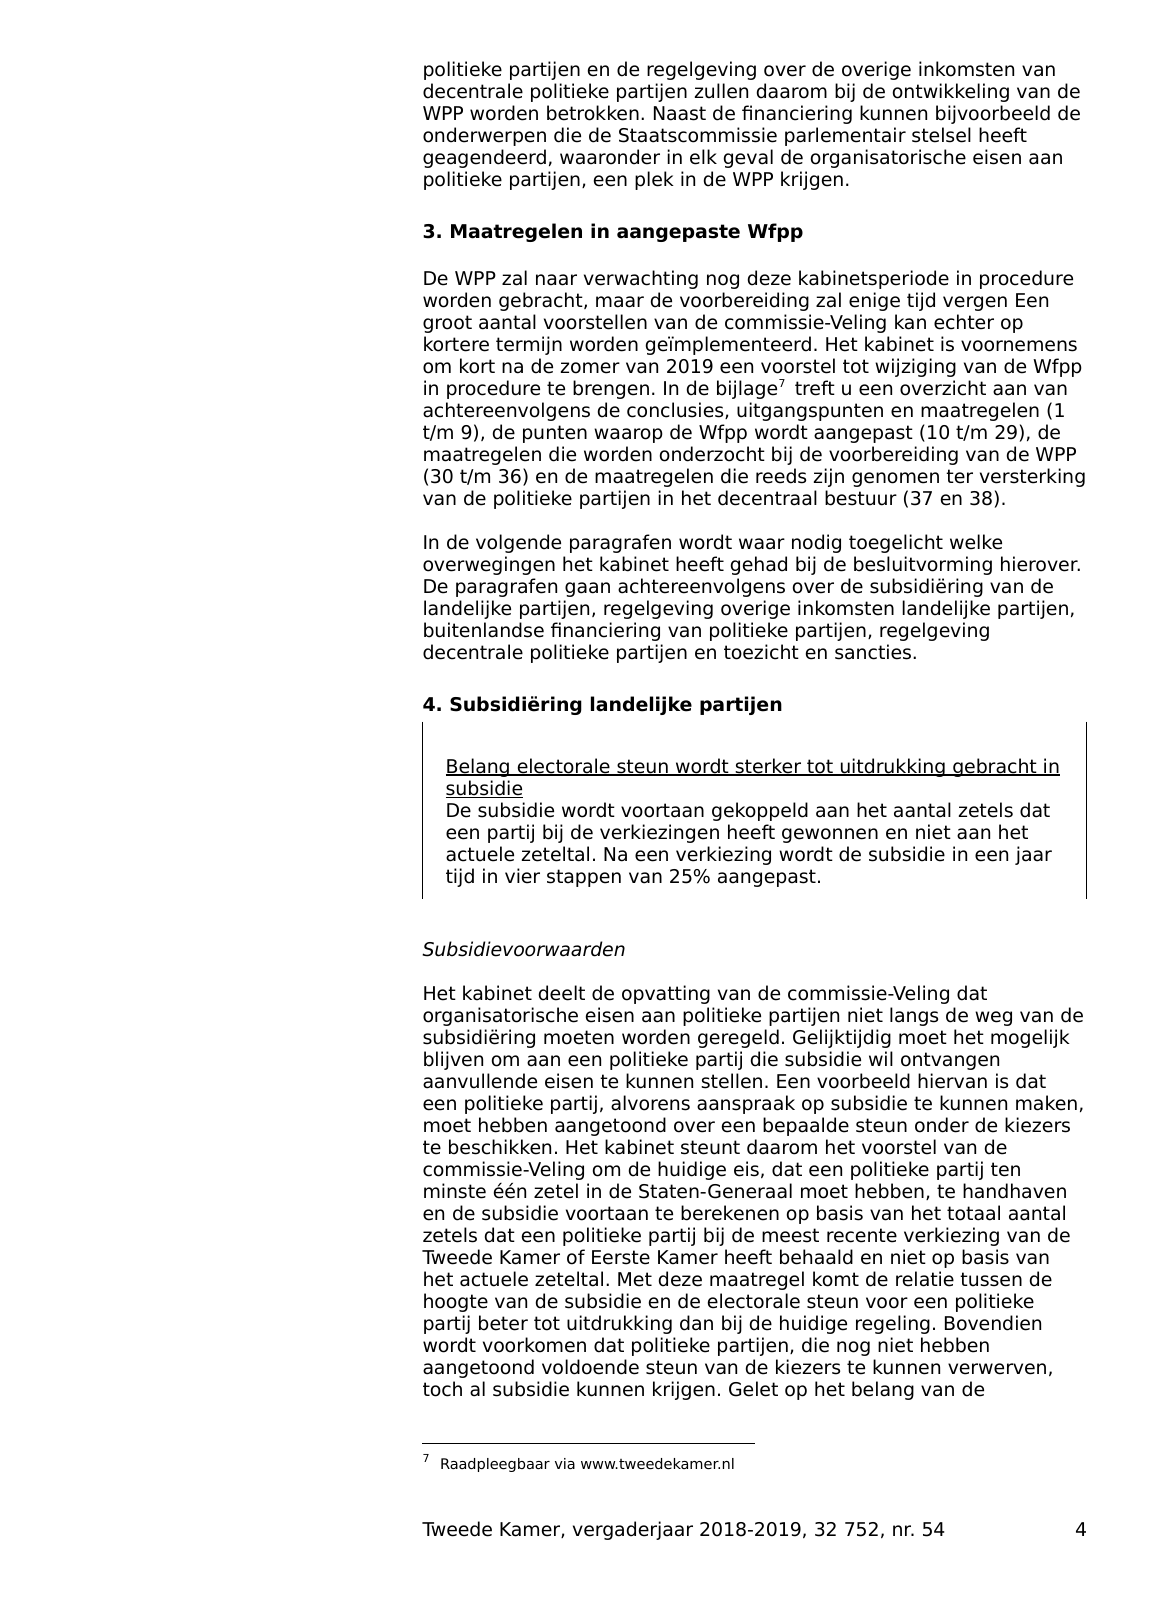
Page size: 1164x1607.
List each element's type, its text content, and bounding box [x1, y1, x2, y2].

subtitle Subsidievoorwaarden [422, 939, 1087, 961]
subtitle 4. Subsidiëring landelijke partijen [422, 694, 1087, 716]
text In de volgende paragrafen wordt waar nodig toegelicht welke overwegingen het kabinet heeft gehad bij de besluitvorming hierover. De paragrafen gaan achtereenvolgens over de subsidiëring van de landelijke partijen, regelgeving overige inkomsten landelijke partijen, buitenlandse financiering van politieke partijen, regelgeving decentrale politieke partijen en toezicht en sancties. [422, 532, 1087, 664]
text politieke partijen en de regelgeving over de overige inkomsten van decentrale politieke partijen zullen daarom bij de ontwikkeling van de WPP worden betrokken. Naast de financiering kunnen bijvoorbeeld de onderwerpen die de Staatscommissie parlementair stelsel heeft geagendeerd, waaronder in elk geval de organisatorische eisen aan politieke partijen, een plek in de WPP krijgen. [422, 59, 1087, 191]
text Het kabinet deelt de opvatting van de commissie-Veling dat organisatorische eisen aan politieke partijen niet langs de weg van de subsidiëring moeten worden geregeld. Gelijktijdig moet het mogelijk blijven om aan een politieke partij die subsidie wil ontvangen aanvullende eisen te kunnen stellen. Een voorbeeld hiervan is dat een politieke partij, alvorens aanspraak op subsidie te kunnen maken, moet hebben aangetoond over een bepaalde steun onder de kiezers te beschikken. Het kabinet steunt daarom het voorstel van de commissie-Veling om de huidige eis, dat een politieke partij ten minste één zetel in de Staten-Generaal moet hebben, te handhaven en de subsidie voortaan te berekenen op basis van het totaal aantal zetels dat een politieke partij bij de meest recente verkiezing van de Tweede Kamer of Eerste Kamer heeft behaald en niet op basis van het actuele zeteltal. Met deze maatregel komt de relatie tussen de hoogte van de subsidie en de electorale steun voor een politieke partij beter tot uitdrukking dan bij de huidige regeling. Bovendien wordt voorkomen dat politieke partijen, die nog niet hebben aangetoond voldoende steun van de kiezers te kunnen verwerven, toch al subsidie kunnen krijgen. Gelet op het belang van de [422, 983, 1087, 1401]
table_header Belang electorale steun wordt sterker tot uitdrukking gebracht in subsidie De subsidie wordt voortaan gekoppeld aan het aantal zetels dat een partij bij de verkiezingen heeft gewonnen en niet aan het actuele zeteltal. Na een verkiezing wordt de subsidie in een jaar tijd in vier stappen van 25% aangepast. [423, 722, 1086, 899]
text De WPP zal naar verwachting nog deze kabinetsperiode in procedure worden gebracht, maar de voorbereiding zal enige tijd vergen Een groot aantal voorstellen van de commissie-Veling kan echter op kortere termijn worden geïmplementeerd. Het kabinet is voornemens om kort na de zomer van 2019 een voorstel tot wijziging van de Wfpp in procedure te brengen. In de bijlage treft u een overzicht aan van achtereenvolgens de conclusies, uitgangspunten en maatregelen (1 t/m 9), de punten waarop de Wfpp wordt aangepast (10 t/m 29), de maatregelen die worden onderzocht bij de voorbereiding van de WPP (30 t/m 36) en de maatregelen die reeds zijn genomen ter versterking van de politieke partijen in het decentraal bestuur (37 en 38). [422, 268, 1087, 510]
text Raadpleegbaar via www.tweedekamer.nl [422, 1452, 1087, 1474]
subtitle 3. Maatregelen in aangepaste Wfpp [422, 221, 1087, 243]
